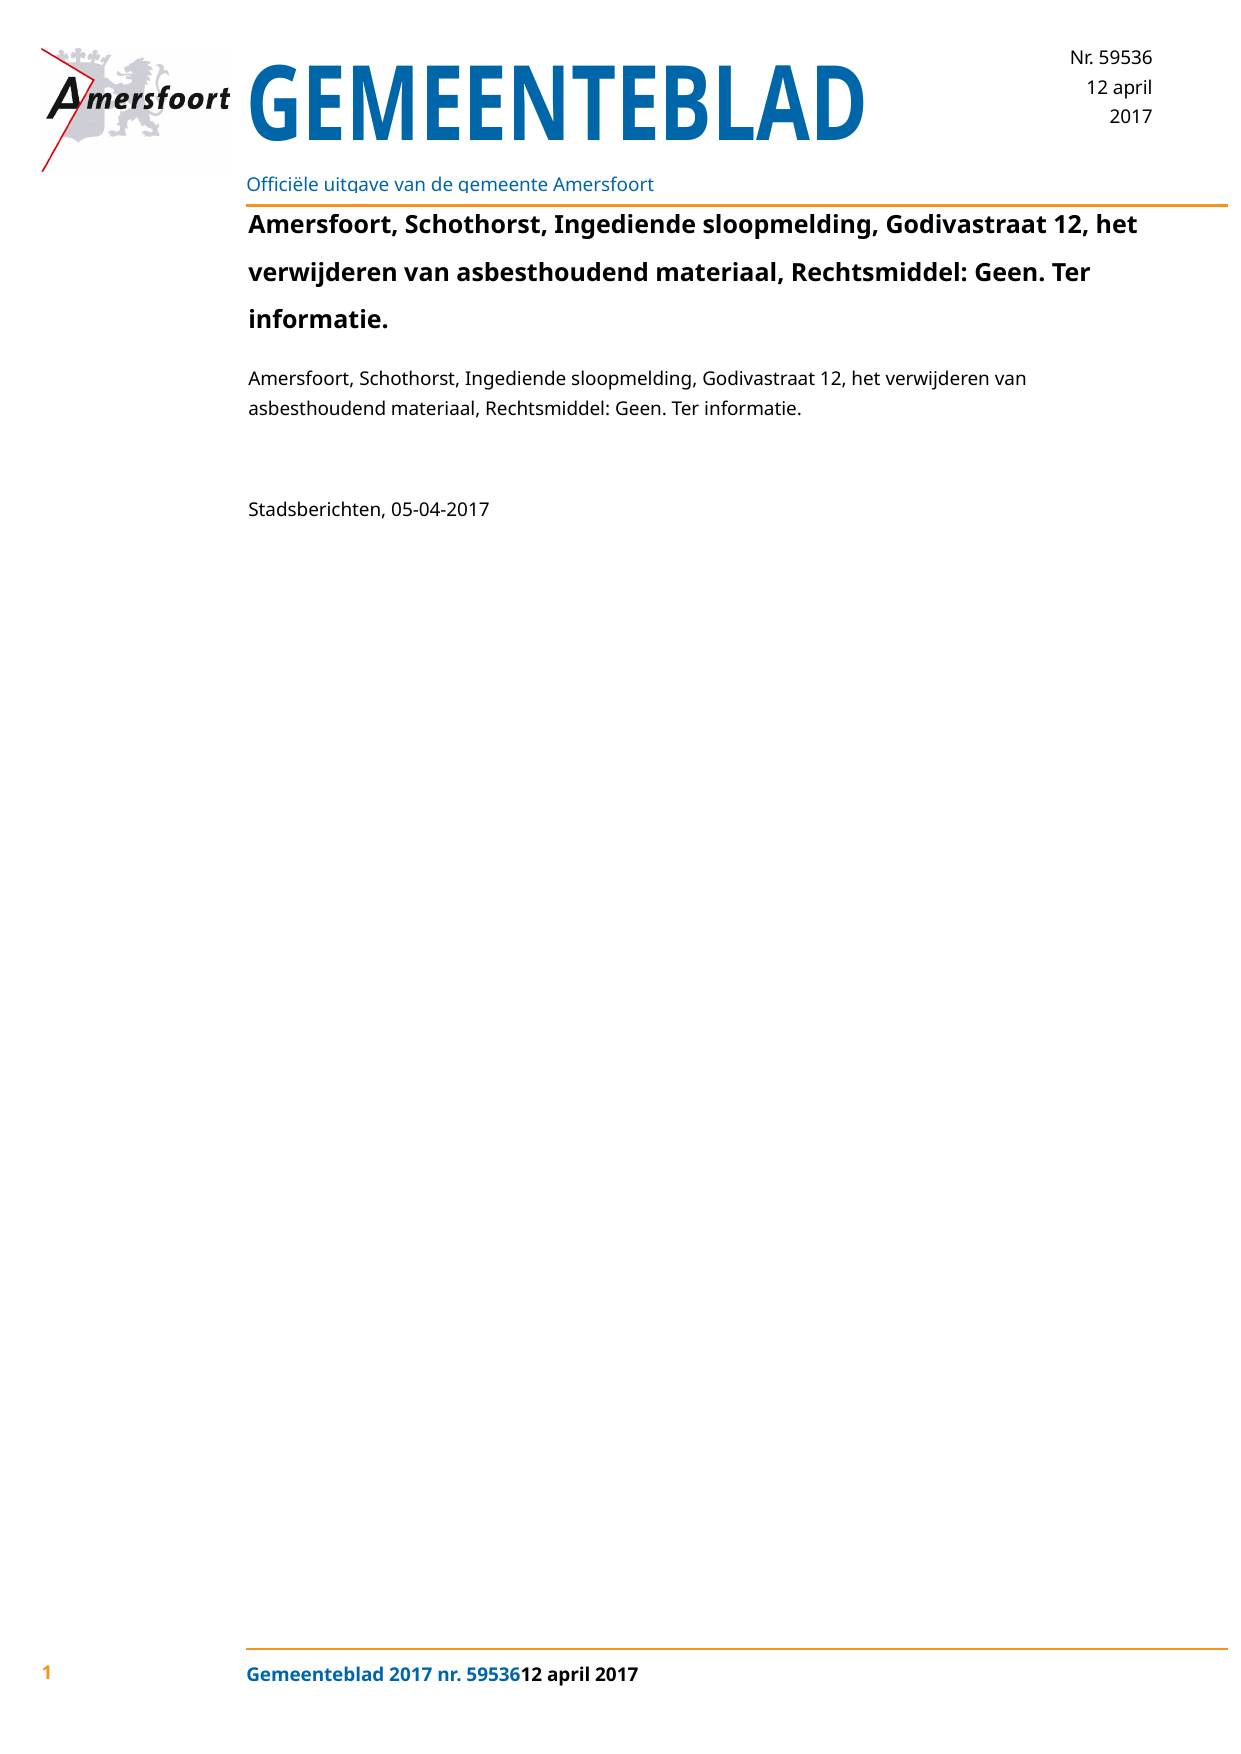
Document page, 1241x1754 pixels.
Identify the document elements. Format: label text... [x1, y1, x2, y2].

text Amersfoort, Schothorst, Ingediende sloopmelding, Godivastraat 12, het verwijderen van asbesthoudend materiaal, Rechtsmiddel: Geen. Ter informatie. [248, 207, 1152, 336]
picture [41, 47, 231, 172]
text Amersfoort, Schothorst, Ingediende sloopmelding, Godivastraat 12, het verwijderen van asbesthoudend materiaal, Rechtsmiddel: Geen. Ter informatie. [248, 366, 1152, 421]
text Stadsberichten, 05-04-2017 [248, 496, 1152, 522]
